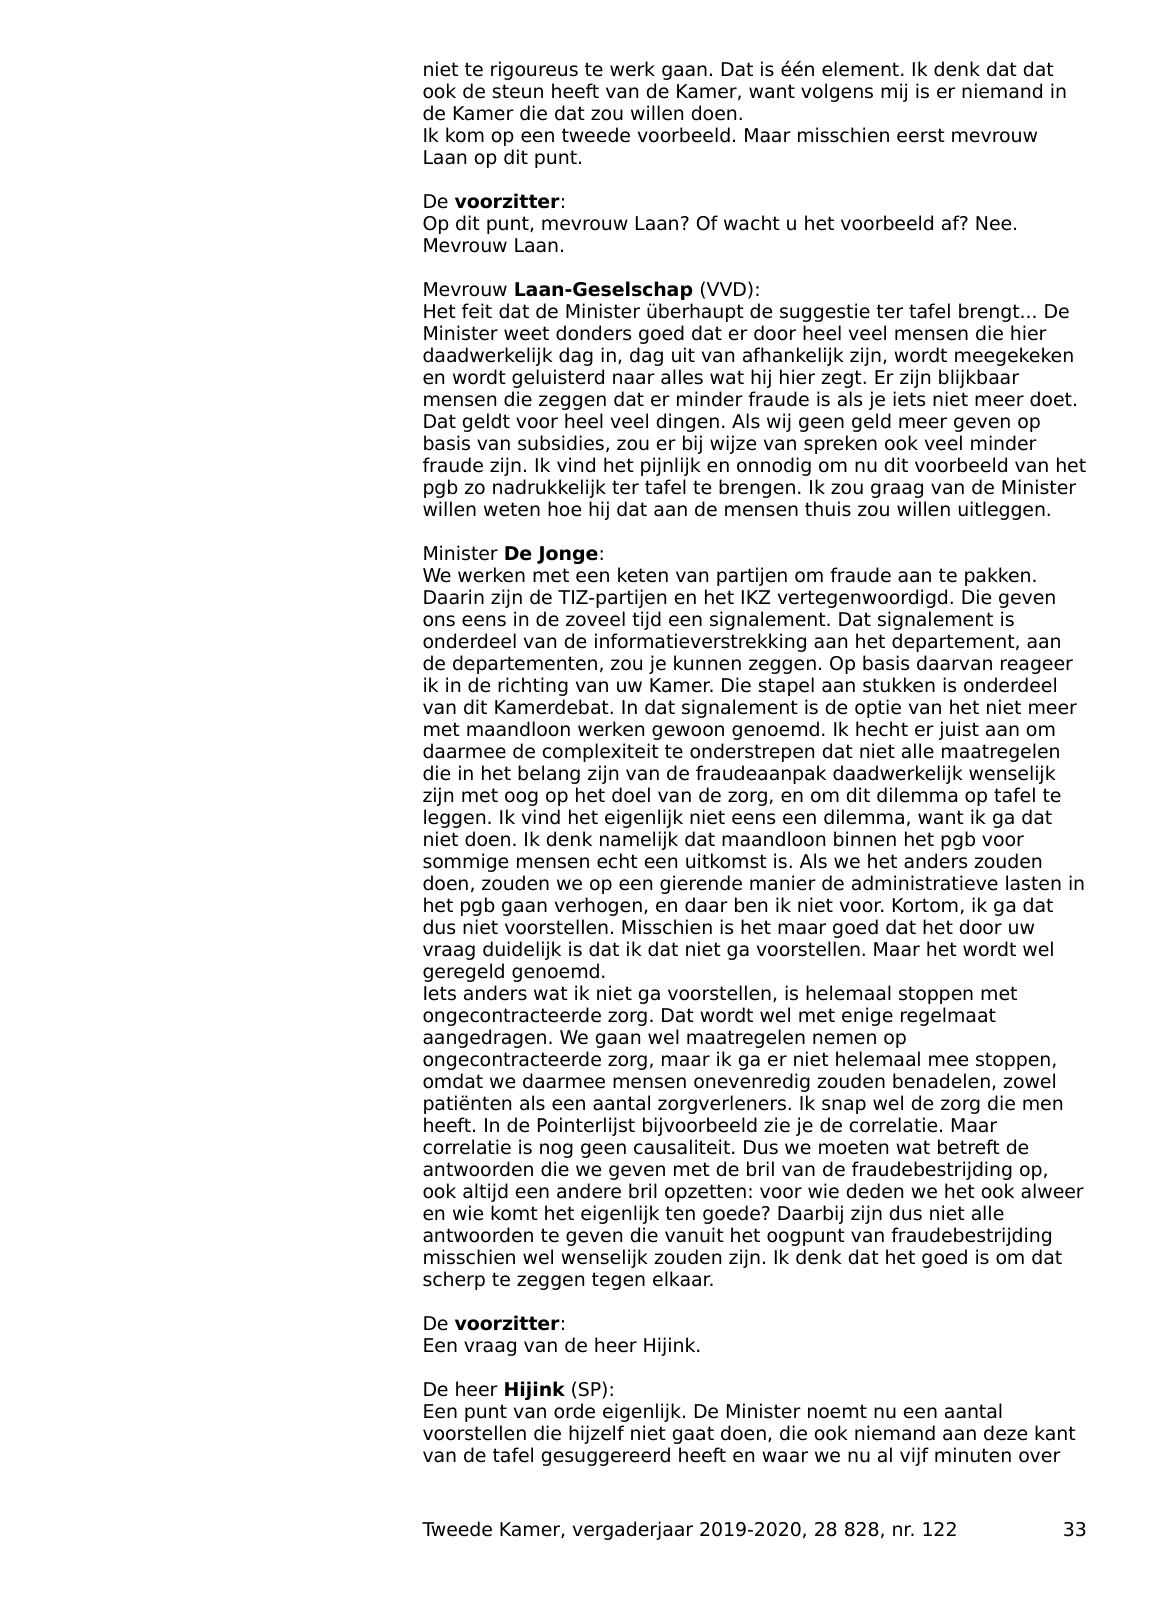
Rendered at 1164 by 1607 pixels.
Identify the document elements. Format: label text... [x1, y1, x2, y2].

text De voorzitter: [422, 191, 1087, 213]
text Minister De Jonge: [422, 543, 1087, 565]
text Iets anders wat ik niet ga voorstellen, is helemaal stoppen met ongecontracteerde zorg. Dat wordt wel met enige regelmaat aangedragen. We gaan wel maatregelen nemen op ongecontracteerde zorg, maar ik ga er niet helemaal mee stoppen, omdat we daarmee mensen onevenredig zouden benadelen, zowel patiënten als een aantal zorgverleners. Ik snap wel de zorg die men heeft. In de Pointerlijst bijvoorbeeld zie je de correlatie. Maar correlatie is nog geen causaliteit. Dus we moeten wat betreft de antwoorden die we geven met de bril van de fraudebestrijding op, ook altijd een andere bril opzetten: voor wie deden we het ook alweer en wie komt het eigenlijk ten goede? Daarbij zijn dus niet alle antwoorden te geven die vanuit het oogpunt van fraudebestrijding misschien wel wenselijk zouden zijn. Ik denk dat het goed is om dat scherp te zeggen tegen elkaar. [422, 983, 1087, 1291]
text De heer Hijink (SP): [422, 1379, 1087, 1401]
text Een vraag van de heer Hijink. [422, 1335, 1087, 1357]
text De voorzitter: [422, 1313, 1087, 1335]
text niet te rigoureus te werk gaan. Dat is één element. Ik denk dat dat ook de steun heeft van de Kamer, want volgens mij is er niemand in de Kamer die dat zou willen doen. [422, 59, 1087, 125]
text Mevrouw Laan-Geselschap (VVD): [422, 279, 1087, 301]
text Een punt van orde eigenlijk. De Minister noemt nu een aantal voorstellen die hijzelf niet gaat doen, die ook niemand aan deze kant van de tafel gesuggereerd heeft en waar we nu al vijf minuten over [422, 1401, 1087, 1467]
text Ik kom op een tweede voorbeeld. Maar misschien eerst mevrouw Laan op dit punt. [422, 125, 1087, 169]
text Het feit dat de Minister überhaupt de suggestie ter tafel brengt... De Minister weet donders goed dat er door heel veel mensen die hier daadwerkelijk dag in, dag uit van afhankelijk zijn, wordt meegekeken en wordt geluisterd naar alles wat hij hier zegt. Er zijn blijkbaar mensen die zeggen dat er minder fraude is als je iets niet meer doet. Dat geldt voor heel veel dingen. Als wij geen geld meer geven op basis van subsidies, zou er bij wijze van spreken ook veel minder fraude zijn. Ik vind het pijnlijk en onnodig om nu dit voorbeeld van het pgb zo nadrukkelijk ter tafel te brengen. Ik zou graag van de Minister willen weten hoe hij dat aan de mensen thuis zou willen uitleggen. [422, 301, 1087, 521]
text Op dit punt, mevrouw Laan? Of wacht u het voorbeeld af? Nee. Mevrouw Laan. [422, 213, 1087, 257]
text We werken met een keten van partijen om fraude aan te pakken. Daarin zijn de TIZ-partijen en het IKZ vertegenwoordigd. Die geven ons eens in de zoveel tijd een signalement. Dat signalement is onderdeel van de informatieverstrekking aan het departement, aan de departementen, zou je kunnen zeggen. Op basis daarvan reageer ik in de richting van uw Kamer. Die stapel aan stukken is onderdeel van dit Kamerdebat. In dat signalement is de optie van het niet meer met maandloon werken gewoon genoemd. Ik hecht er juist aan om daarmee de complexiteit te onderstrepen dat niet alle maatregelen die in het belang zijn van de fraudeaanpak daadwerkelijk wenselijk zijn met oog op het doel van de zorg, en om dit dilemma op tafel te leggen. Ik vind het eigenlijk niet eens een dilemma, want ik ga dat niet doen. Ik denk namelijk dat maandloon binnen het pgb voor sommige mensen echt een uitkomst is. Als we het anders zouden doen, zouden we op een gierende manier de administratieve lasten in het pgb gaan verhogen, en daar ben ik niet voor. Kortom, ik ga dat dus niet voorstellen. Misschien is het maar goed dat het door uw vraag duidelijk is dat ik dat niet ga voorstellen. Maar het wordt wel geregeld genoemd. [422, 565, 1087, 983]
